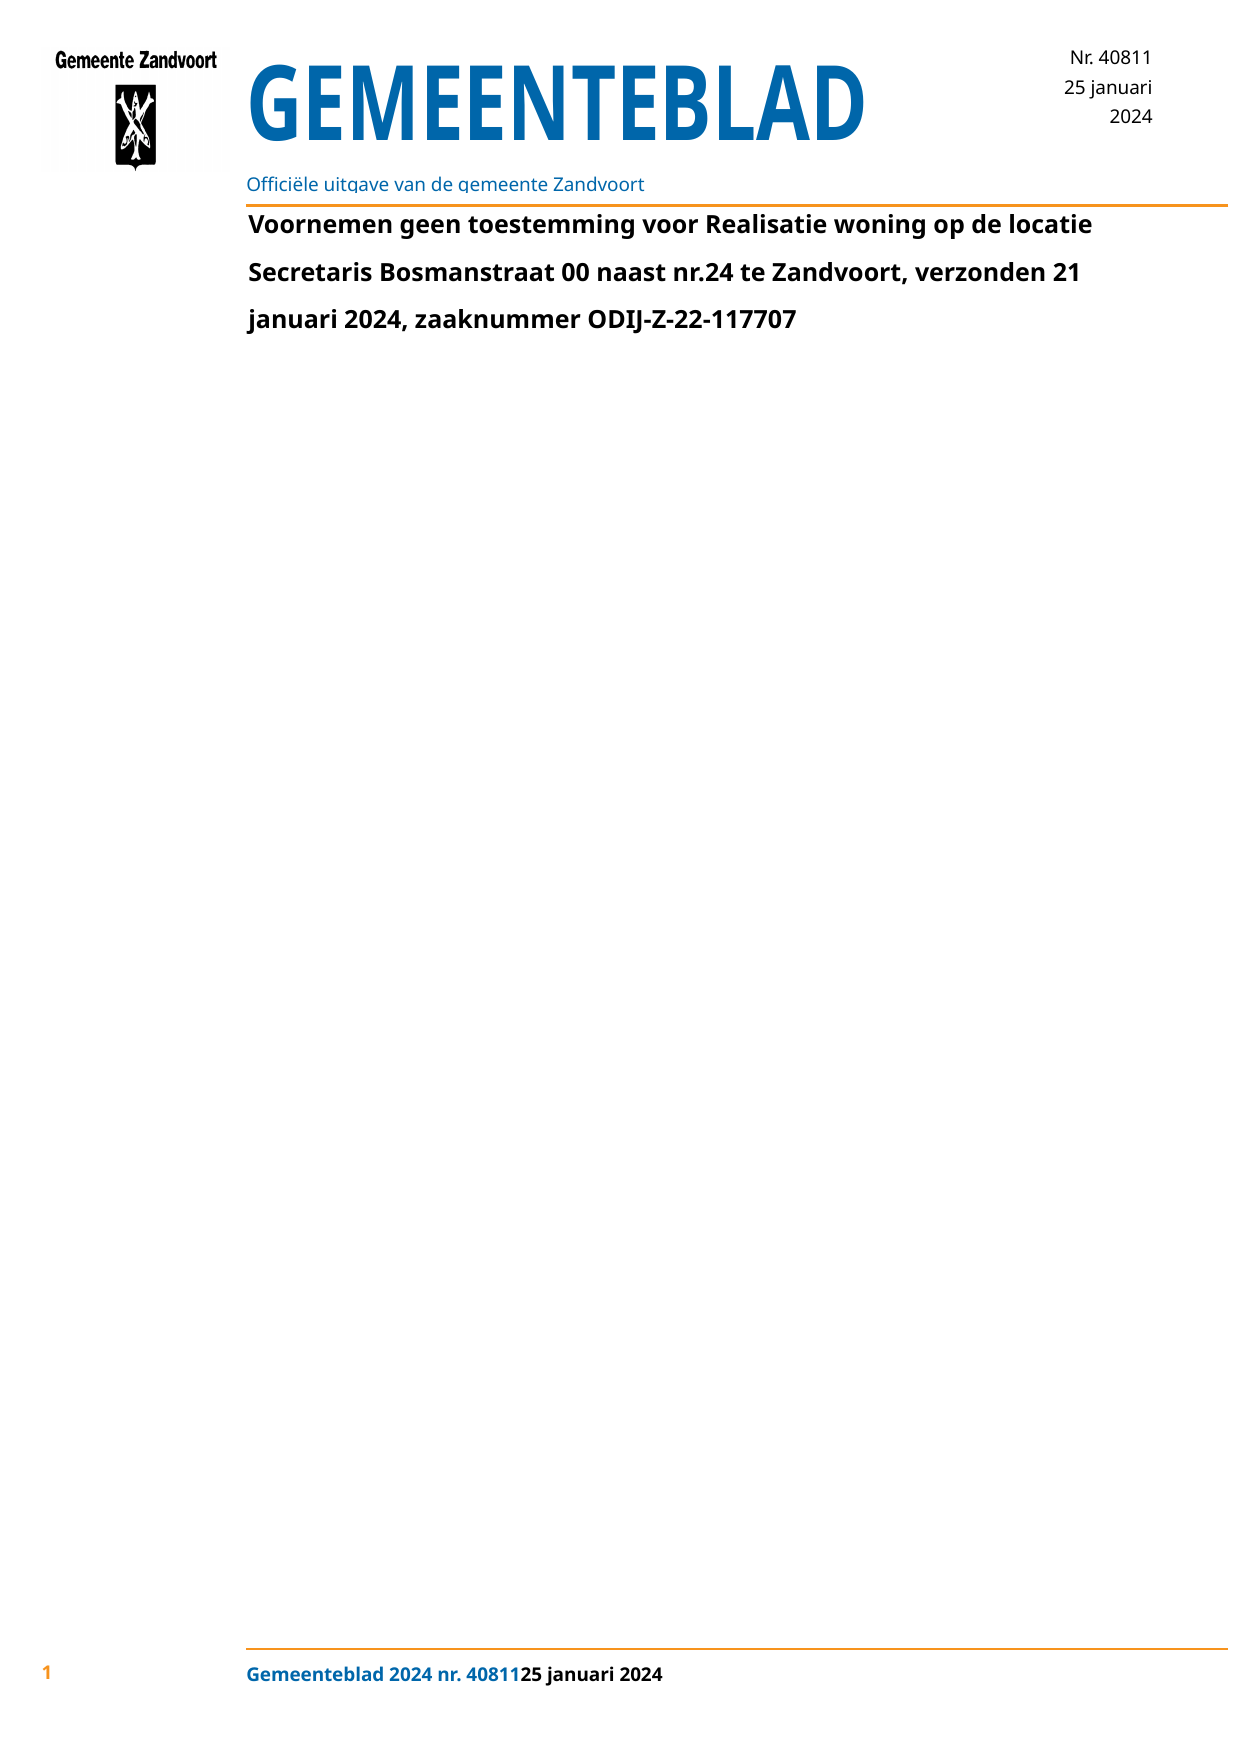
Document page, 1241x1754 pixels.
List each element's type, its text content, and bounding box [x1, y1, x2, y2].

text Voornemen geen toestemming voor Realisatie woning op de locatie Secretaris Bosmanstraat 00 naast nr.24 te Zandvoort, verzonden 21 januari 2024, zaaknummer ODIJ-Z-22-117707 [248, 207, 1152, 336]
picture [41, 47, 231, 172]
